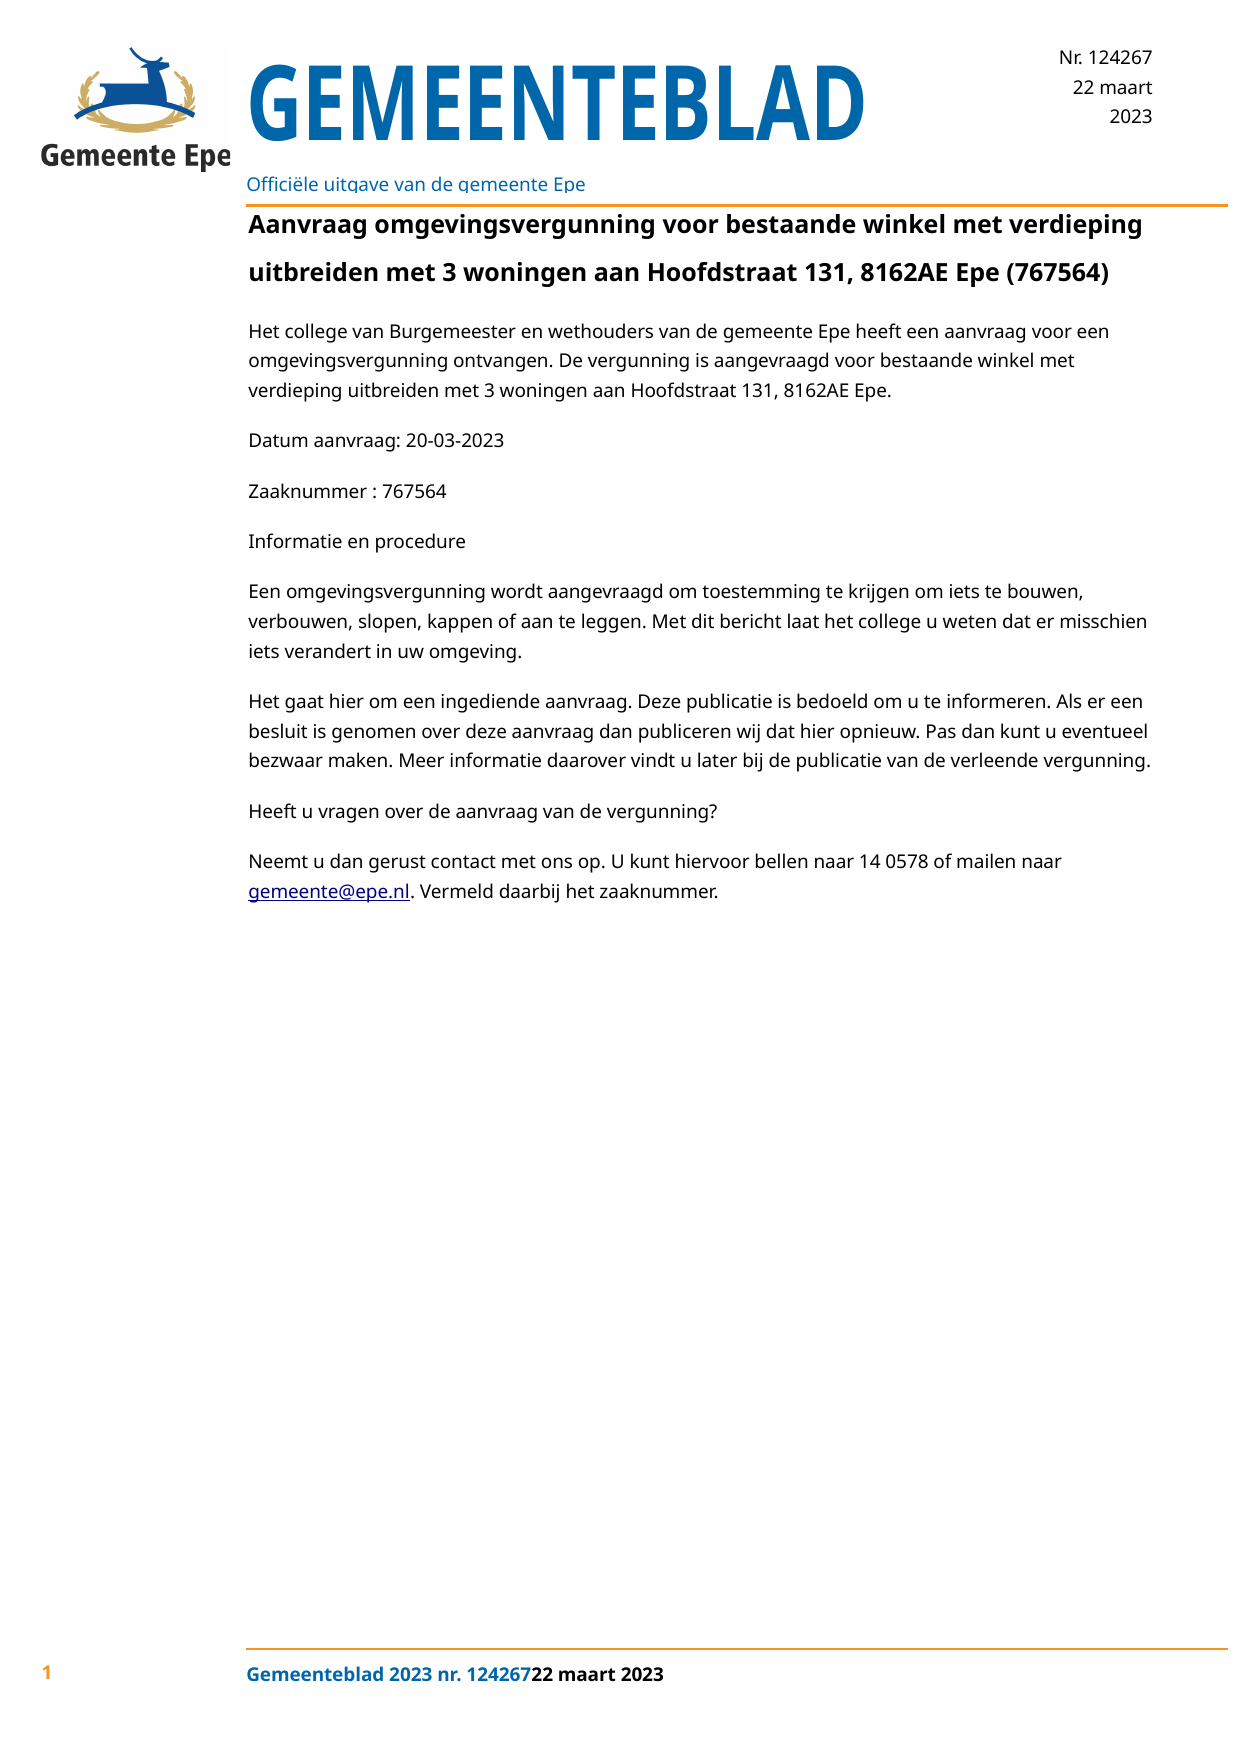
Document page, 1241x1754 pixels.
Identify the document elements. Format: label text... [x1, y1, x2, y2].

text Datum aanvraag: 20-03-2023 [248, 427, 1152, 453]
picture [41, 47, 231, 172]
text Zaaknummer : 767564 [248, 478, 1152, 504]
text Heeft u vragen over de aanvraag van de vergunning? [248, 798, 1152, 824]
text Het college van Burgemeester en wethouders van de gemeente Epe heeft een aanvraag voor een omgevingsvergunning ontvangen. De vergunning is aangevraagd voor bestaande winkel met verdieping uitbreiden met 3 woningen aan Hoofdstraat 131, 8162AE Epe. [248, 318, 1152, 403]
text Een omgevingsvergunning wordt aangevraagd om toestemming te krijgen om iets te bouwen, verbouwen, slopen, kappen of aan te leggen. Met dit bericht laat het college u weten dat er misschien iets verandert in uw omgeving. [248, 579, 1152, 664]
text Neemt u dan gerust contact met ons op. U kunt hiervoor bellen naar 14 0578 of mailen naar gemeente@epe.nl. Vermeld daarbij het zaaknummer. [248, 848, 1152, 904]
text Het gaat hier om een ingediende aanvraag. Deze publicatie is bedoeld om u te informeren. Als er een besluit is genomen over deze aanvraag dan publiceren wij dat hier opnieuw. Pas dan kunt u eventueel bezwaar maken. Meer informatie daarover vindt u later bij de publicatie van de verleende vergunning. [248, 688, 1152, 773]
text Aanvraag omgevingsvergunning voor bestaande winkel met verdieping uitbreiden met 3 woningen aan Hoofdstraat 131, 8162AE Epe (767564) [248, 207, 1152, 288]
text Informatie en procedure [248, 528, 1152, 554]
